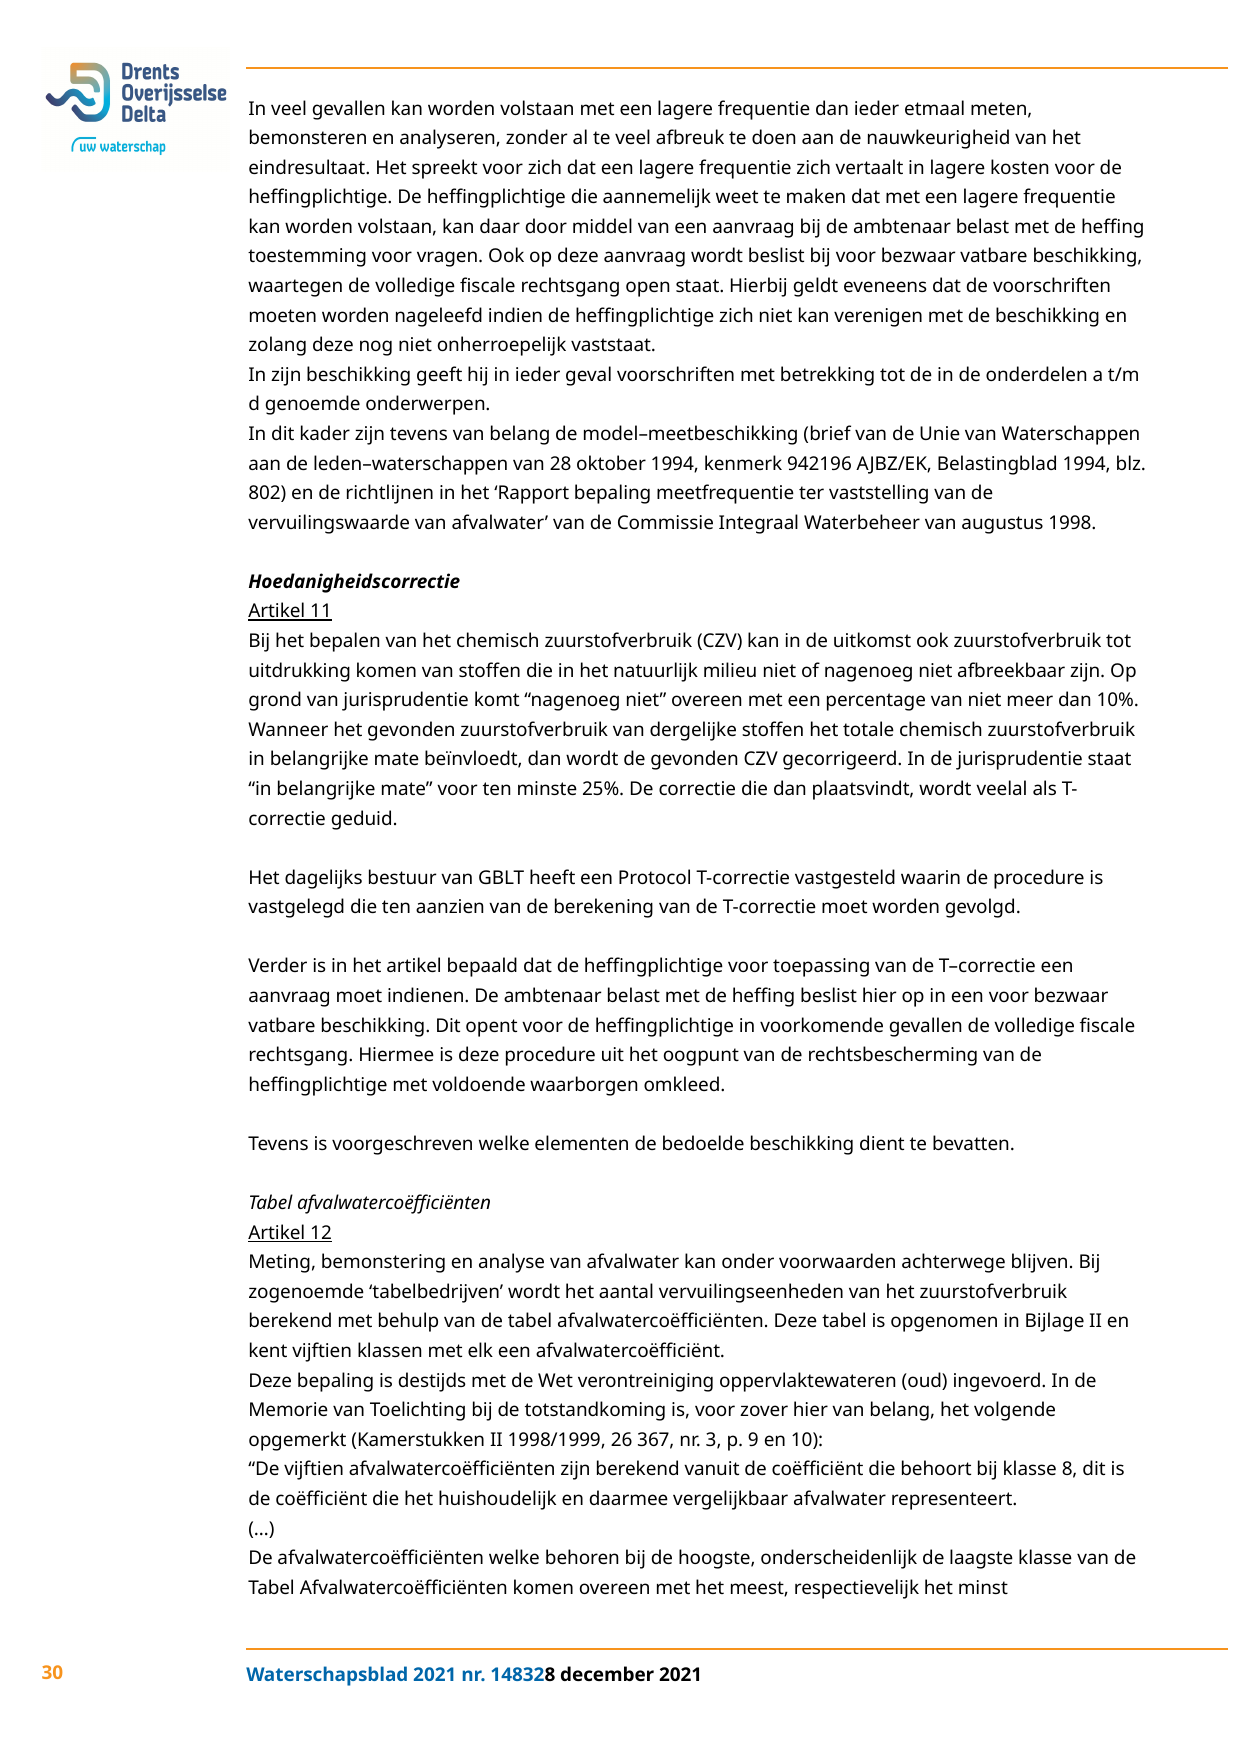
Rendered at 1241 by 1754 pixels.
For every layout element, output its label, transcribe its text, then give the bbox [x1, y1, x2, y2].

text In zijn beschikking geeft hij in ieder geval voorschriften met betrekking tot de in de onderdelen a t/m d genoemde onderwerpen. [248, 361, 1152, 416]
text Tevens is voorgeschreven welke elementen de bedoelde beschikking dient te bevatten. [248, 1130, 1152, 1156]
text Artikel 11 [248, 598, 1152, 623]
text Tabel afvalwatercoëfficiënten [248, 1189, 1152, 1215]
text (…) [248, 1515, 1152, 1541]
text Meting, bemonstering en analyse van afvalwater kan onder voorwaarden achterwege blijven. Bij zogenoemde ‘tabelbedrijven’ wordt het aantal vervuilingseenheden van het zuurstofverbruik berekend met behulp van de tabel afvalwatercoëfficiënten. Deze tabel is opgenomen in Bijlage II en kent vijftien klassen met elk een afvalwatercoëfficiënt. [248, 1248, 1152, 1363]
text De afvalwatercoëfficiënten welke behoren bij de hoogste, onderscheidenlijk de laagste klasse van de Tabel Afvalwatercoëfficiënten komen overeen met het meest, respectievelijk het minst [248, 1544, 1152, 1600]
text In dit kader zijn tevens van belang de model–meetbeschikking (brief van de Unie van Waterschappen aan de leden–waterschappen van 28 oktober 1994, kenmerk 942196 AJBZ/EK, Belastingblad 1994, blz. 802) en de richtlijnen in het ‘Rapport bepaling meetfrequentie ter vaststelling van de vervuilingswaarde van afvalwater’ van de Commissie Integraal Waterbeheer van augustus 1998. [248, 420, 1152, 535]
text Bij het bepalen van het chemisch zuurstofverbruik (CZV) kan in de uitkomst ook zuurstofverbruik tot uitdrukking komen van stoffen die in het natuurlijk milieu niet of nagenoeg niet afbreekbaar zijn. Op grond van jurisprudentie komt “nagenoeg niet” overeen met een percentage van niet meer dan 10%. Wanneer het gevonden zuurstofverbruik van dergelijke stoffen het totale chemisch zuurstofverbruik in belangrijke mate beïnvloedt, dan wordt de gevonden CZV gecorrigeerd. In de jurisprudentie staat “in belangrijke mate” voor ten minste 25%. De correctie die dan plaatsvindt, wordt veelal als T-correctie geduid. [248, 627, 1152, 831]
text Hoedanigheidscorrectie [248, 568, 1152, 594]
text “De vijftien afvalwatercoëfficiënten zijn berekend vanuit de coëfficiënt die behoort bij klasse 8, dit is de coëfficiënt die het huishoudelijk en daarmee vergelijkbaar afvalwater representeert. [248, 1456, 1152, 1511]
text Deze bepaling is destijds met de Wet verontreiniging oppervlaktewateren (oud) ingevoerd. In de Memorie van Toelichting bij de totstandkoming is, voor zover hier van belang, het volgende opgemerkt (Kamerstukken II 1998/1999, 26 367, nr. 3, p. 9 en 10): [248, 1367, 1152, 1452]
text In veel gevallen kan worden volstaan met een lagere frequentie dan ieder etmaal meten, bemonsteren en analyseren, zonder al te veel afbreuk te doen aan de nauwkeurigheid van het eindresultaat. Het spreekt voor zich dat een lagere frequentie zich vertaalt in lagere kosten voor de heffingplichtige. De heffingplichtige die aannemelijk weet te maken dat met een lagere frequentie kan worden volstaan, kan daar door middel van een aanvraag bij de ambtenaar belast met de heffing toestemming voor vragen. Ook op deze aanvraag wordt beslist bij voor bezwaar vatbare beschikking, waartegen de volledige fiscale rechtsgang open staat. Hierbij geldt eveneens dat de voorschriften moeten worden nageleefd indien de heffingplichtige zich niet kan verenigen met de beschikking en zolang deze nog niet onherroepelijk vaststaat. [248, 95, 1152, 357]
text Artikel 12 [248, 1219, 1152, 1245]
picture [41, 47, 231, 172]
text Verder is in het artikel bepaald dat de heffingplichtige voor toepassing van de T–correctie een aanvraag moet indienen. De ambtenaar belast met de heffing beslist hier op in een voor bezwaar vatbare beschikking. Dit opent voor de heffingplichtige in voorkomende gevallen de volledige fiscale rechtsgang. Hiermee is deze procedure uit het oogpunt van de rechtsbescherming van de heffingplichtige met voldoende waarborgen omkleed. [248, 953, 1152, 1097]
text Het dagelijks bestuur van GBLT heeft een Protocol T-correctie vastgesteld waarin de procedure is vastgelegd die ten aanzien van de berekening van de T-correctie moet worden gevolgd. [248, 864, 1152, 919]
